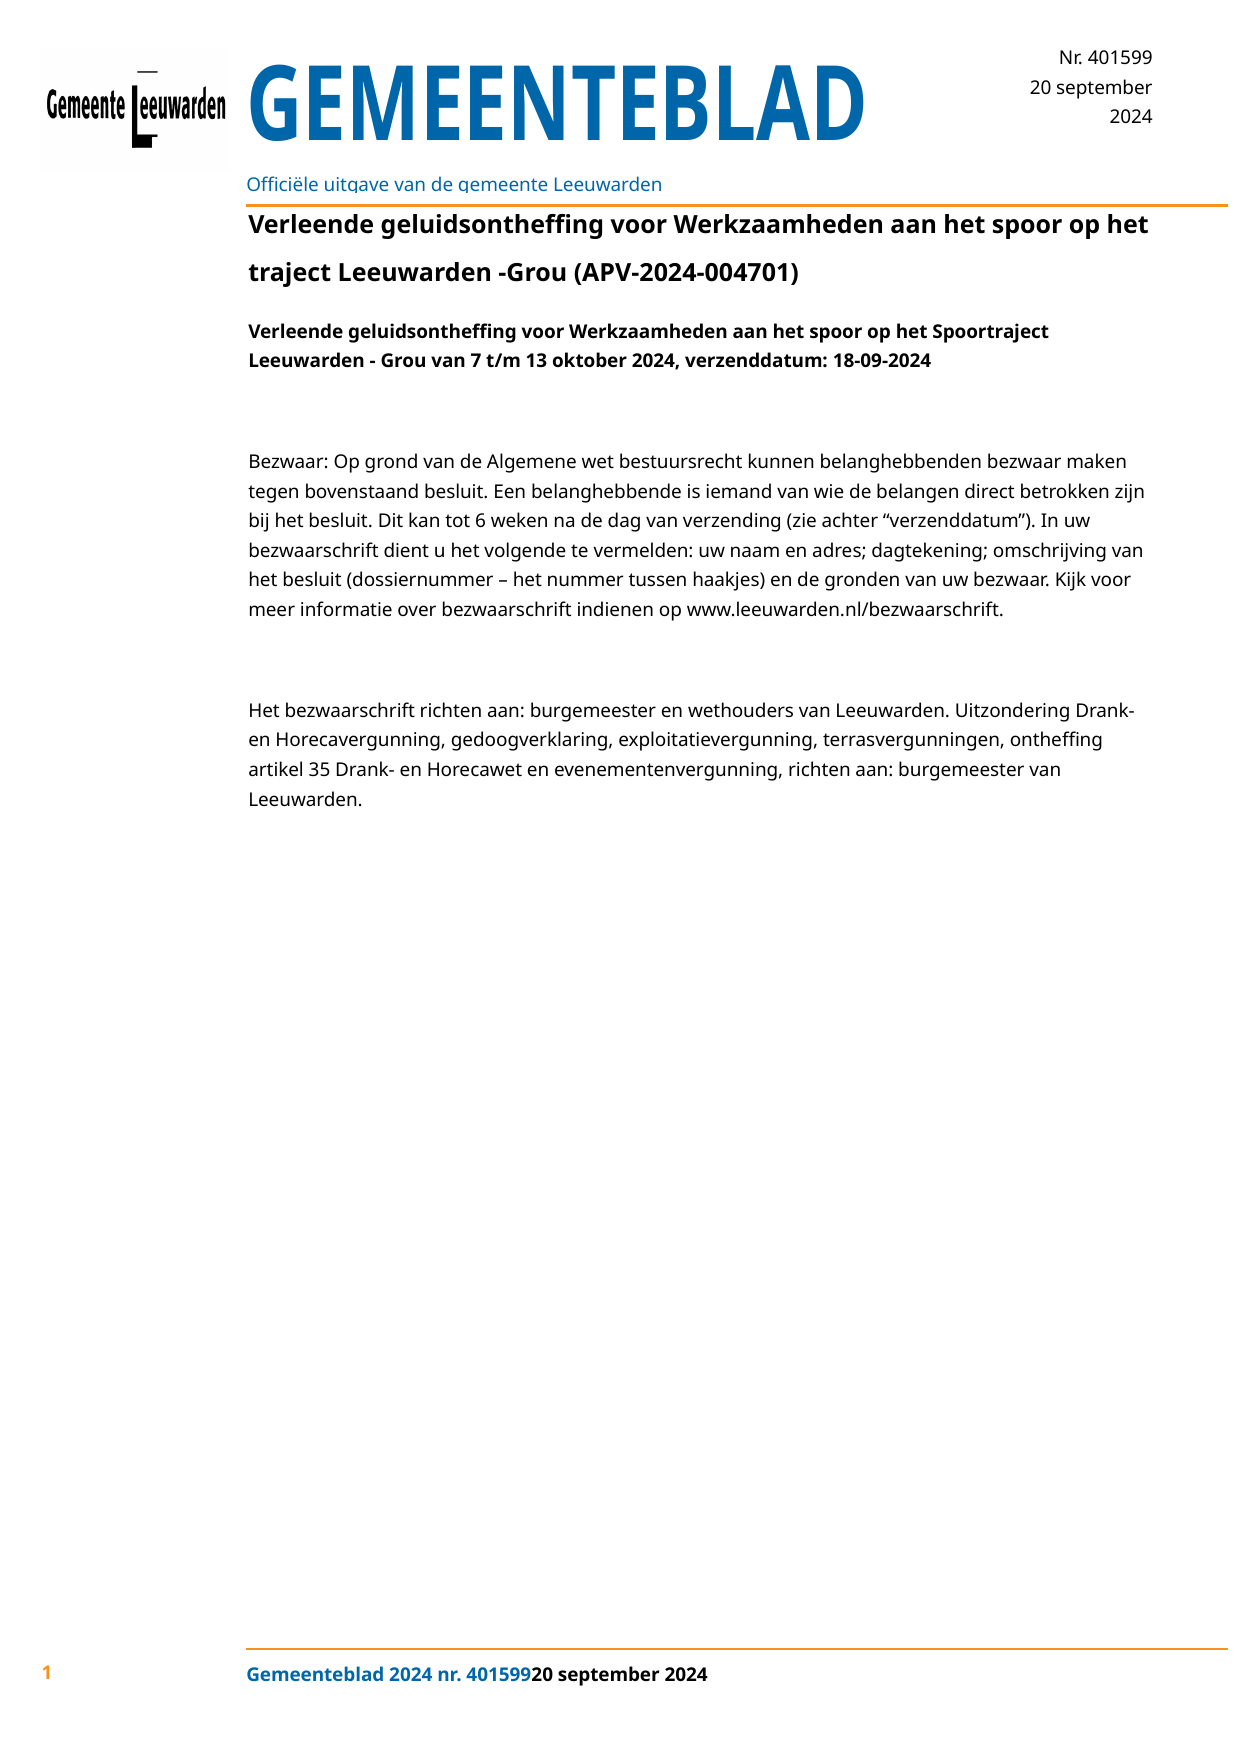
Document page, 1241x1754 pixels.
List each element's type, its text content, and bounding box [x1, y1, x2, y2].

picture [41, 47, 231, 172]
text Verleende geluidsontheffing voor Werkzaamheden aan het spoor op het Spoortraject Leeuwarden - Grou van 7 t/m 13 oktober 2024, verzenddatum: 18-09-2024 [248, 318, 1152, 373]
text Verleende geluidsontheffing voor Werkzaamheden aan het spoor op het traject Leeuwarden -Grou (APV-2024-004701) [248, 207, 1152, 288]
text Bezwaar: Op grond van de Algemene wet bestuursrecht kunnen belanghebbenden bezwaar maken tegen bovenstaand besluit. Een belanghebbende is iemand van wie de belangen direct betrokken zijn bij het besluit. Dit kan tot 6 weken na de dag van verzending (zie achter “verzenddatum”). In uw bezwaarschrift dient u het volgende te vermelden: uw naam en adres; dagtekening; omschrijving van het besluit (dossiernummer – het nummer tussen haakjes) en de gronden van uw bezwaar. Kijk voor meer informatie over bezwaarschrift indienen op www.leeuwarden.nl/bezwaarschrift. [248, 448, 1152, 622]
text Het bezwaarschrift richten aan: burgemeester en wethouders van Leeuwarden. Uitzondering Drank- en Horecavergunning, gedoogverklaring, exploitatievergunning, terrasvergunningen, ontheffing artikel 35 Drank- en Horecawet en evenementenvergunning, richten aan: burgemeester van Leeuwarden. [248, 697, 1152, 812]
